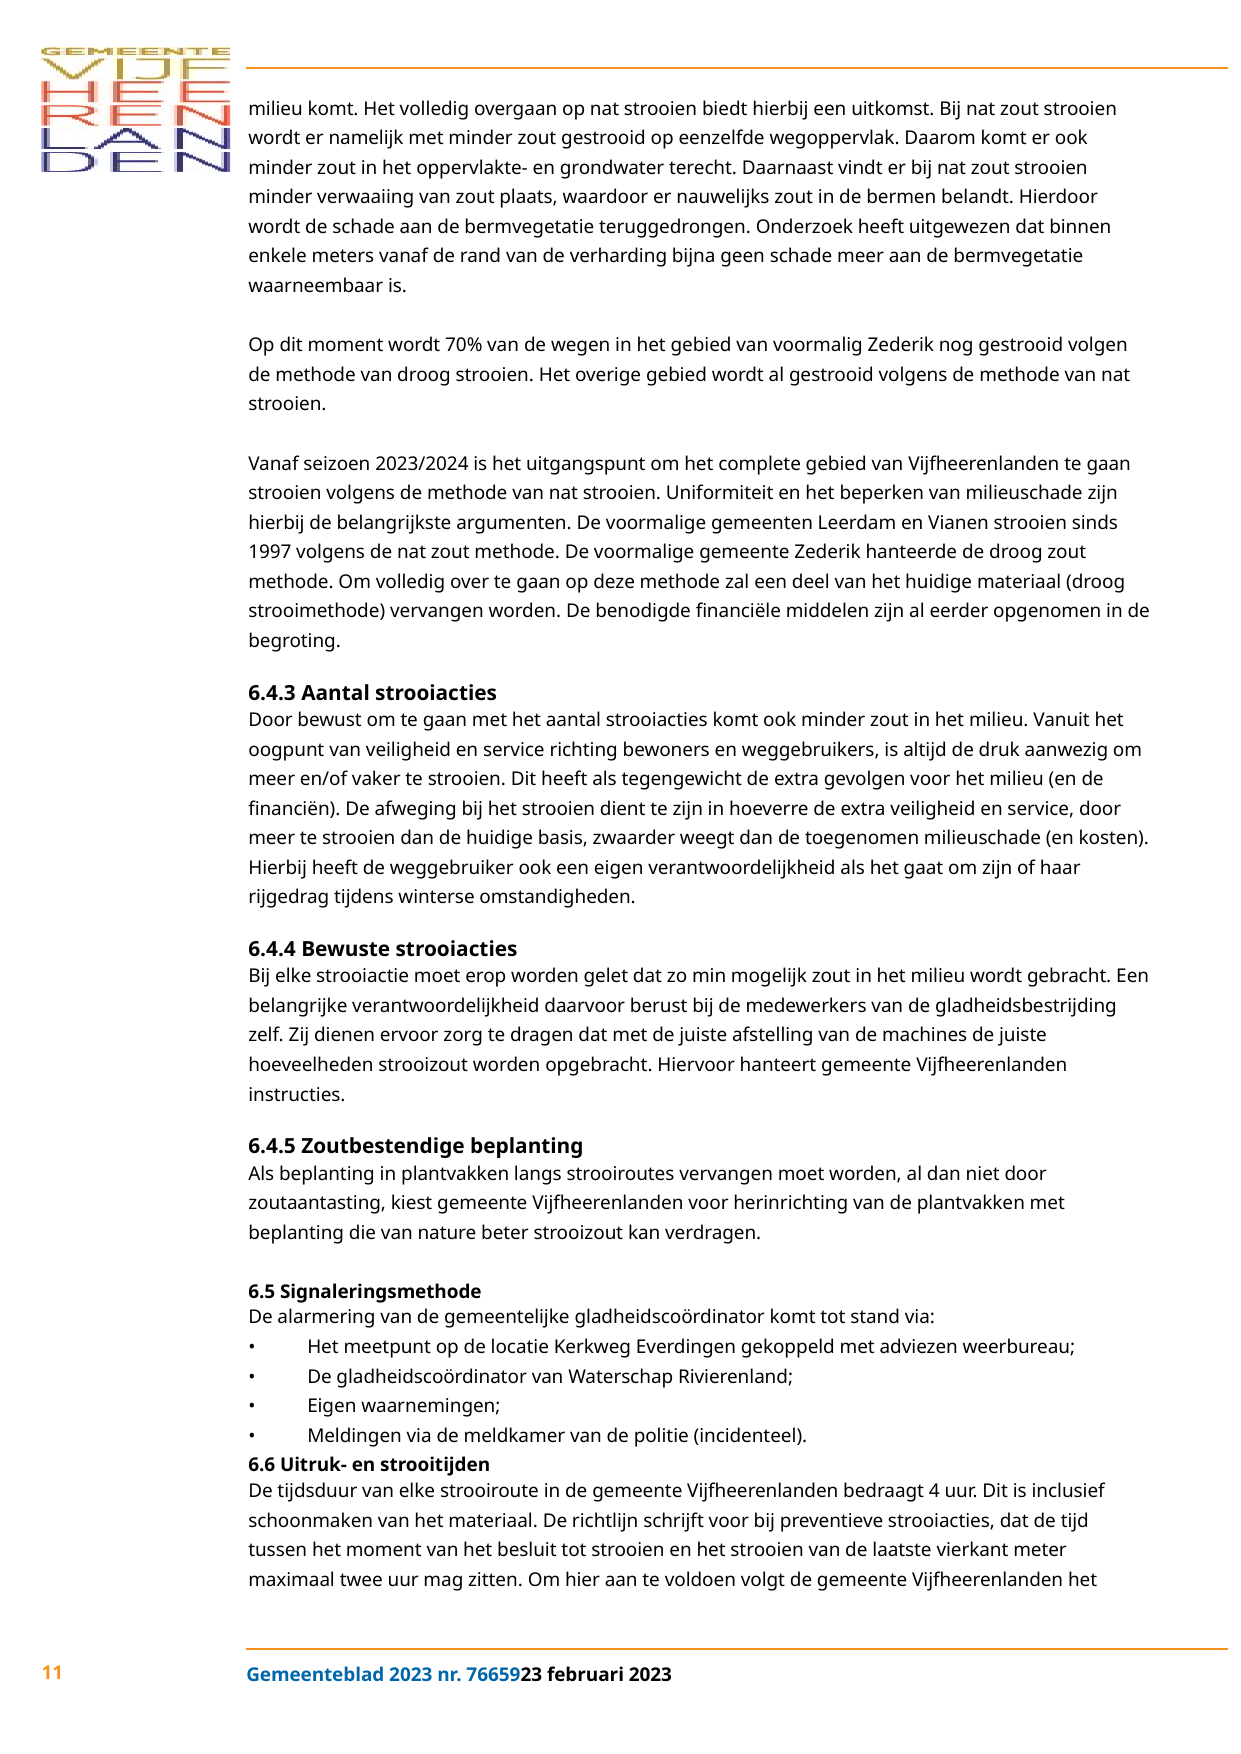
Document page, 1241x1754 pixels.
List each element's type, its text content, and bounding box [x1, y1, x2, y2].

text Als beplanting in plantvakken langs strooiroutes vervangen moet worden, al dan niet door zoutaantasting, kiest gemeente Vijfheerenlanden voor herinrichting van de plantvakken met beplanting die van nature beter strooizout kan verdragen. [248, 1160, 1152, 1244]
text Op dit moment wordt 70% van de wegen in het gebied van voormalig Zederik nog gestrooid volgen de methode van droog strooien. Het overige gebied wordt al gestrooid volgens de methode van nat strooien. [248, 331, 1152, 416]
text Bij elke strooiactie moet erop worden gelet dat zo min mogelijk zout in het milieu wordt gebracht. Een belangrijke verantwoordelijkheid daarvoor berust bij de medewerkers van de gladheidsbestrijding zelf. Zij dienen ervoor zorg te dragen dat met de juiste afstelling van de machines de juiste hoeveelheden strooizout worden opgebracht. Hiervoor hanteert gemeente Vijfheerenlanden instructies. [248, 962, 1152, 1107]
text milieu komt. Het volledig overgaan op nat strooien biedt hierbij een uitkomst. Bij nat zout strooien wordt er namelijk met minder zout gestrooid op eenzelfde wegoppervlak. Daarom komt er ook minder zout in het oppervlakte- en grondwater terecht. Daarnaast vindt er bij nat zout strooien minder verwaaiing van zout plaats, waardoor er nauwelijks zout in de bermen belandt. Hierdoor wordt de schade aan de bermvegetatie teruggedrongen. Onderzoek heeft uitgewezen dat binnen enkele meters vanaf de rand van de verharding bijna geen schade meer aan de bermvegetatie waarneembaar is. [248, 95, 1152, 298]
text 6.4.5 Zoutbestendige beplanting [248, 1131, 1152, 1160]
text De alarmering van de gemeentelijke gladheidscoördinator komt tot stand via: [248, 1304, 1152, 1329]
text 6.5 Signaleringsmethode [248, 1278, 1152, 1304]
text Vanaf seizoen 2023/2024 is het uitgangspunt om het complete gebied van Vijfheerenlanden te gaan strooien volgens de methode van nat strooien. Uniformiteit en het beperken van milieuschade zijn hierbij de belangrijkste argumenten. De voormalige gemeenten Leerdam en Vianen strooien sinds 1997 volgens de nat zout methode. De voormalige gemeente Zederik hanteerde de droog zout methode. Om volledig over te gaan op deze methode zal een deel van het huidige materiaal (droog strooimethode) vervangen worden. De benodigde financiële middelen zijn al eerder opgenomen in de begroting. [248, 450, 1152, 653]
picture [41, 47, 231, 172]
text Door bewust om te gaan met het aantal strooiacties komt ook minder zout in het milieu. Vanuit het oogpunt van veiligheid en service richting bewoners en weggebruikers, is altijd de druk aanwezig om meer en/of vaker te strooien. Dit heeft als tegengewicht de extra gevolgen voor het milieu (en de financiën). De afweging bij het strooien dient te zijn in hoeverre de extra veiligheid en service, door meer te strooien dan de huidige basis, zwaarder weegt dan de toegenomen milieuschade (en kosten). Hierbij heeft de weggebruiker ook een eigen verantwoordelijkheid als het gaat om zijn of haar rijgedrag tijdens winterse omstandigheden. [248, 706, 1152, 909]
text 6.6 Uitruk- en strooitijden [248, 1452, 1152, 1477]
text 6.4.3 Aantal strooiacties [248, 678, 1152, 706]
list De gladheidscoördinator van Waterschap Rivierenland; [248, 1363, 1152, 1389]
text De tijdsduur van elke strooiroute in de gemeente Vijfheerenlanden bedraagt 4 uur. Dit is inclusief schoonmaken van het materiaal. De richtlijn schrijft voor bij preventieve strooiacties, dat de tijd tussen het moment van het besluit tot strooien en het strooien van de laatste vierkant meter maximaal twee uur mag zitten. Om hier aan te voldoen volgt de gemeente Vijfheerenlanden het [248, 1477, 1152, 1592]
list Meldingen via de meldkamer van de politie (incidenteel). [248, 1422, 1152, 1448]
text 6.4.4 Bewuste strooiacties [248, 934, 1152, 962]
list Eigen waarnemingen; [248, 1392, 1152, 1418]
list Het meetpunt op de locatie Kerkweg Everdingen gekoppeld met adviezen weerbureau; [248, 1333, 1152, 1359]
